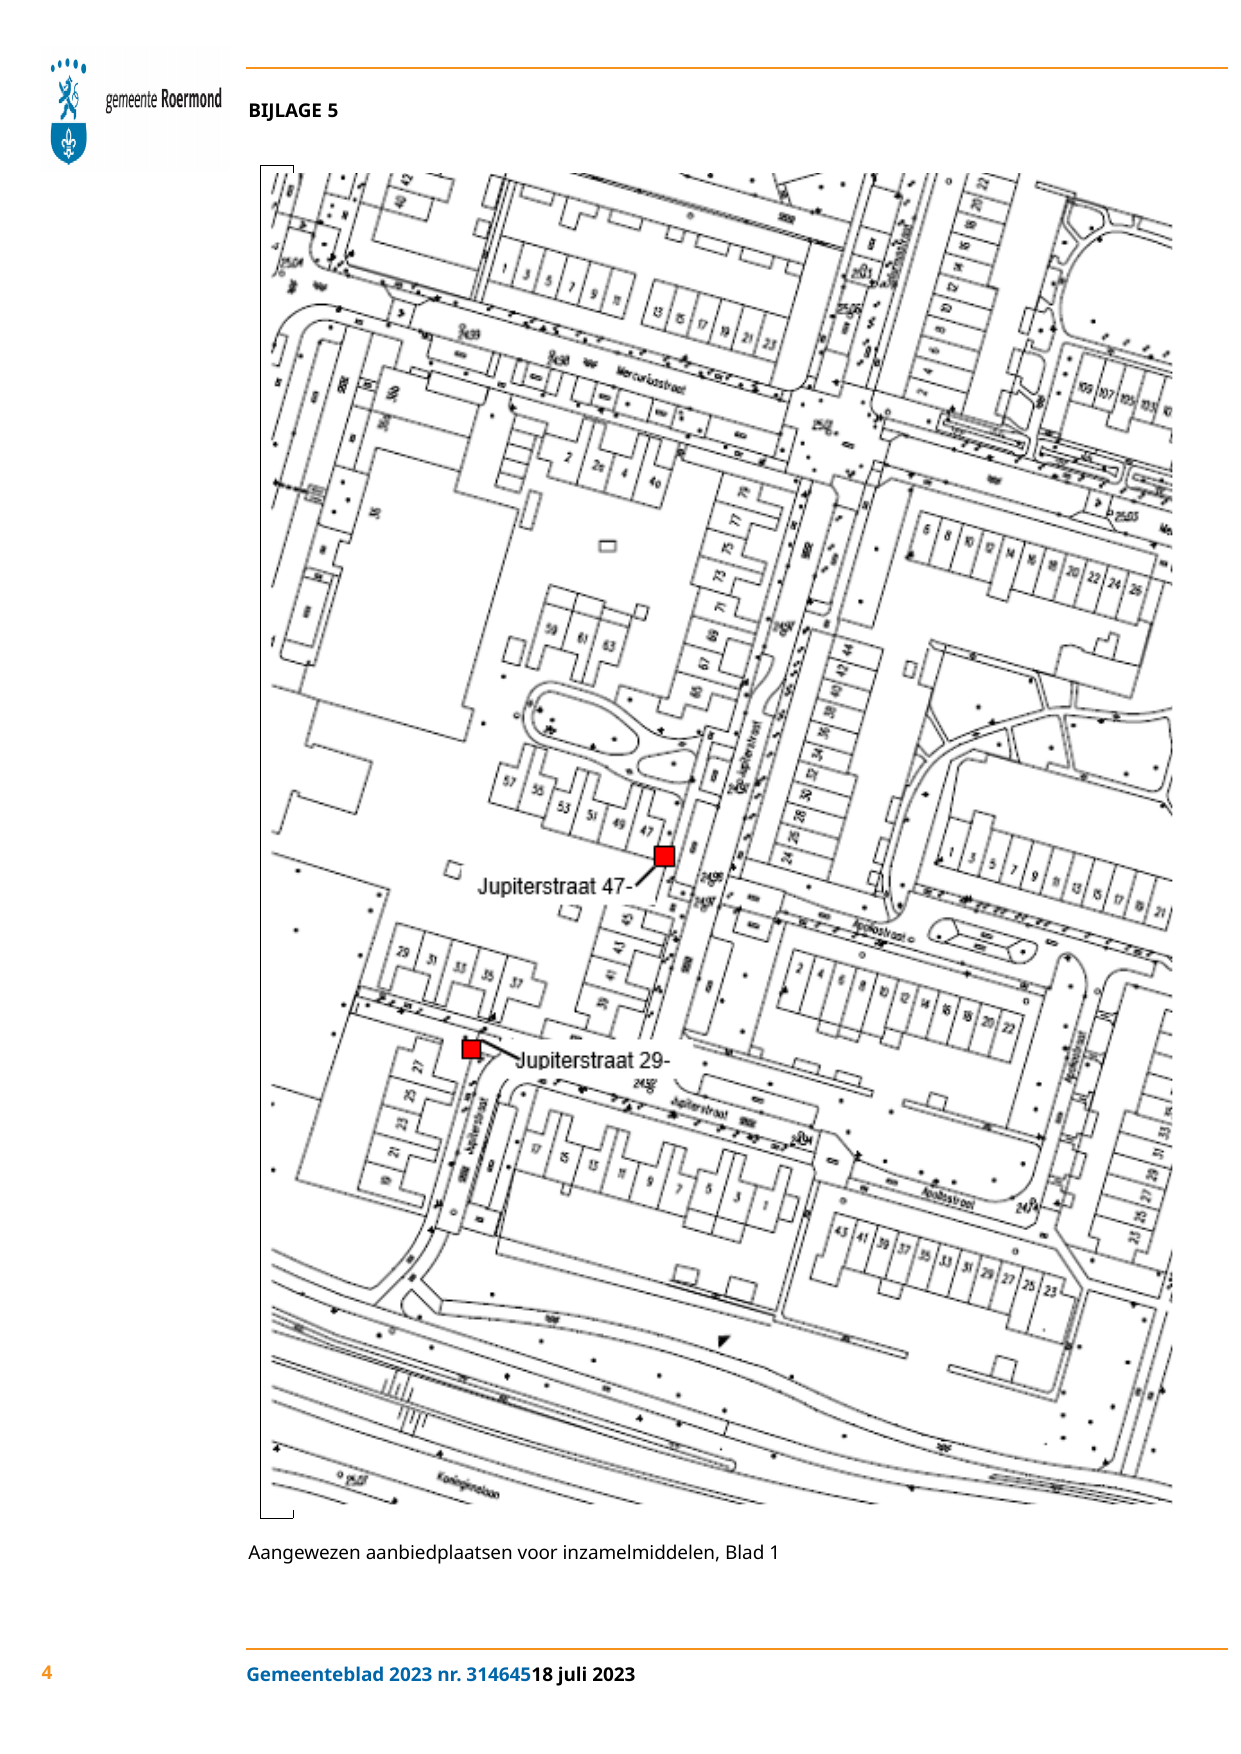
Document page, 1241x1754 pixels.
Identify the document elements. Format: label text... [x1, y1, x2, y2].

text Aangewezen aanbiedplaatsen voor inzamelmiddelen, Blad 1 [248, 1539, 1152, 1565]
picture [41, 47, 231, 172]
picture [268, 173, 1173, 1510]
text BIJLAGE 5 [248, 95, 1152, 123]
